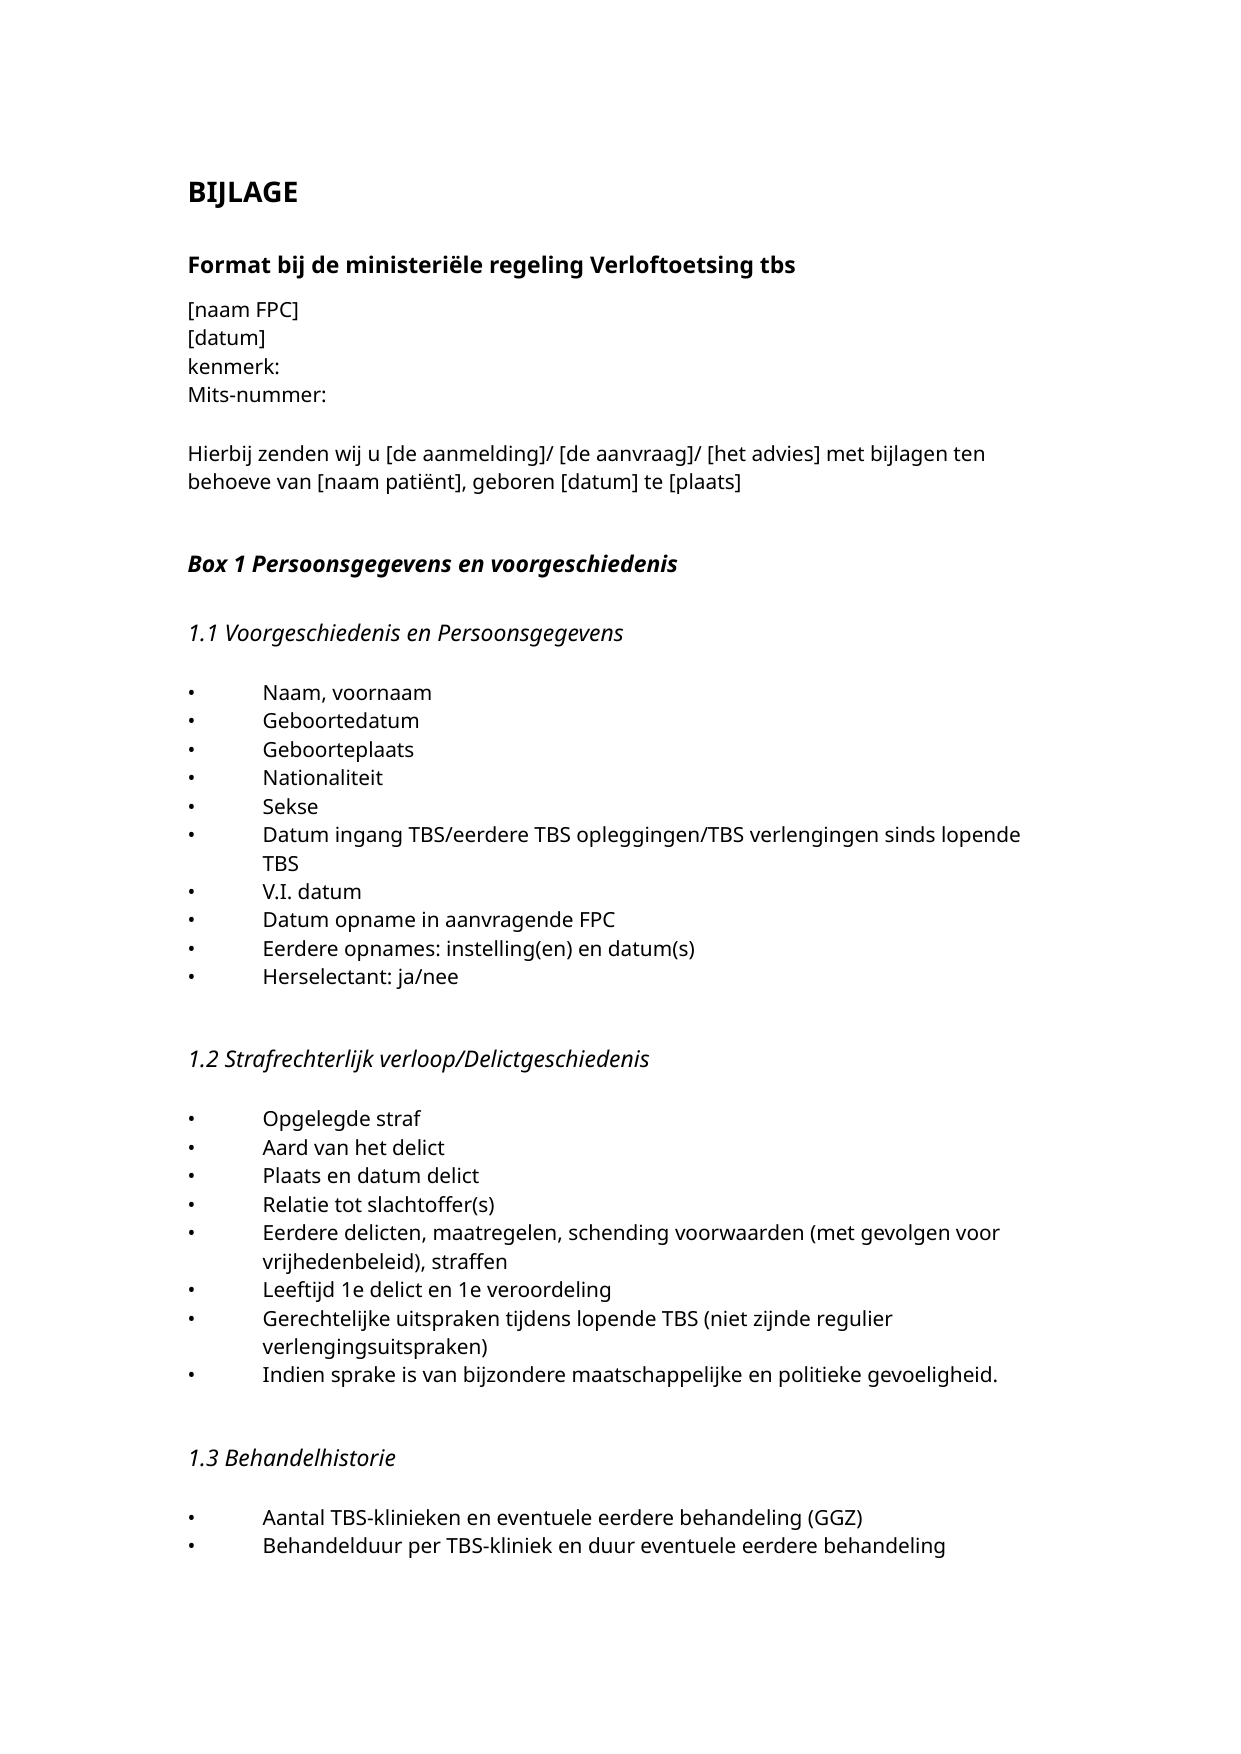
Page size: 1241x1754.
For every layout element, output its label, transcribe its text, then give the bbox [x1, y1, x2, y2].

list Opgelegde straf [187, 1104, 1053, 1133]
list Nationaliteit [187, 763, 1053, 792]
list Relatie tot slachtoffer(s) [187, 1190, 1053, 1218]
list Herselectant: ja/nee [187, 962, 1053, 991]
text Mits-nummer: [187, 380, 1053, 409]
subtitle 1.3 Behandelhistorie [187, 1441, 1053, 1473]
list Plaats en datum delict [187, 1161, 1053, 1190]
text Hierbij zenden wij u [de aanmelding]/ [de aanvraag]/ [het advies] met bijlagen ten behoeve van [naam patiënt], geboren [datum] te [plaats] [187, 439, 1053, 496]
subtitle Box 1 Persoonsgegevens en voorgeschiedenis [187, 548, 1053, 579]
list Sekse [187, 792, 1053, 820]
list Eerdere opnames: instelling(en) en datum(s) [187, 934, 1053, 962]
list Geboortedatum [187, 706, 1053, 735]
text [naam FPC] [187, 295, 1053, 323]
list Datum opname in aanvragende FPC [187, 906, 1053, 934]
text [datum] [187, 323, 1053, 352]
subtitle Format bij de ministeriële regeling Verloftoetsing tbs [187, 249, 1053, 280]
list Behandelduur per TBS-kliniek en duur eventuele eerdere behandeling [187, 1531, 1053, 1559]
list Aard van het delict [187, 1133, 1053, 1161]
subtitle 1.2 Strafrechterlijk verloop/Delictgeschiedenis [187, 1043, 1053, 1074]
list Naam, voornaam [187, 678, 1053, 706]
list Geboorteplaats [187, 735, 1053, 763]
list Datum ingang TBS/eerdere TBS opleggingen/TBS verlengingen sinds lopende TBS [187, 820, 1053, 877]
subtitle BIJLAGE [187, 172, 1053, 211]
list Indien sprake is van bijzondere maatschappelijke en politieke gevoeligheid. [187, 1361, 1053, 1389]
subtitle 1.1 Voorgeschiedenis en Persoonsgegevens [187, 617, 1053, 648]
list Gerechtelijke uitspraken tijdens lopende TBS (niet zijnde regulier verlengingsuitspraken) [187, 1304, 1053, 1361]
list Aantal TBS-klinieken en eventuele eerdere behandeling (GGZ) [187, 1503, 1053, 1531]
list V.I. datum [187, 877, 1053, 906]
list Leeftijd 1e delict en 1e veroordeling [187, 1275, 1053, 1304]
text kenmerk: [187, 352, 1053, 380]
list Eerdere delicten, maatregelen, schending voorwaarden (met gevolgen voor vrijhedenbeleid), straffen [187, 1218, 1053, 1275]
